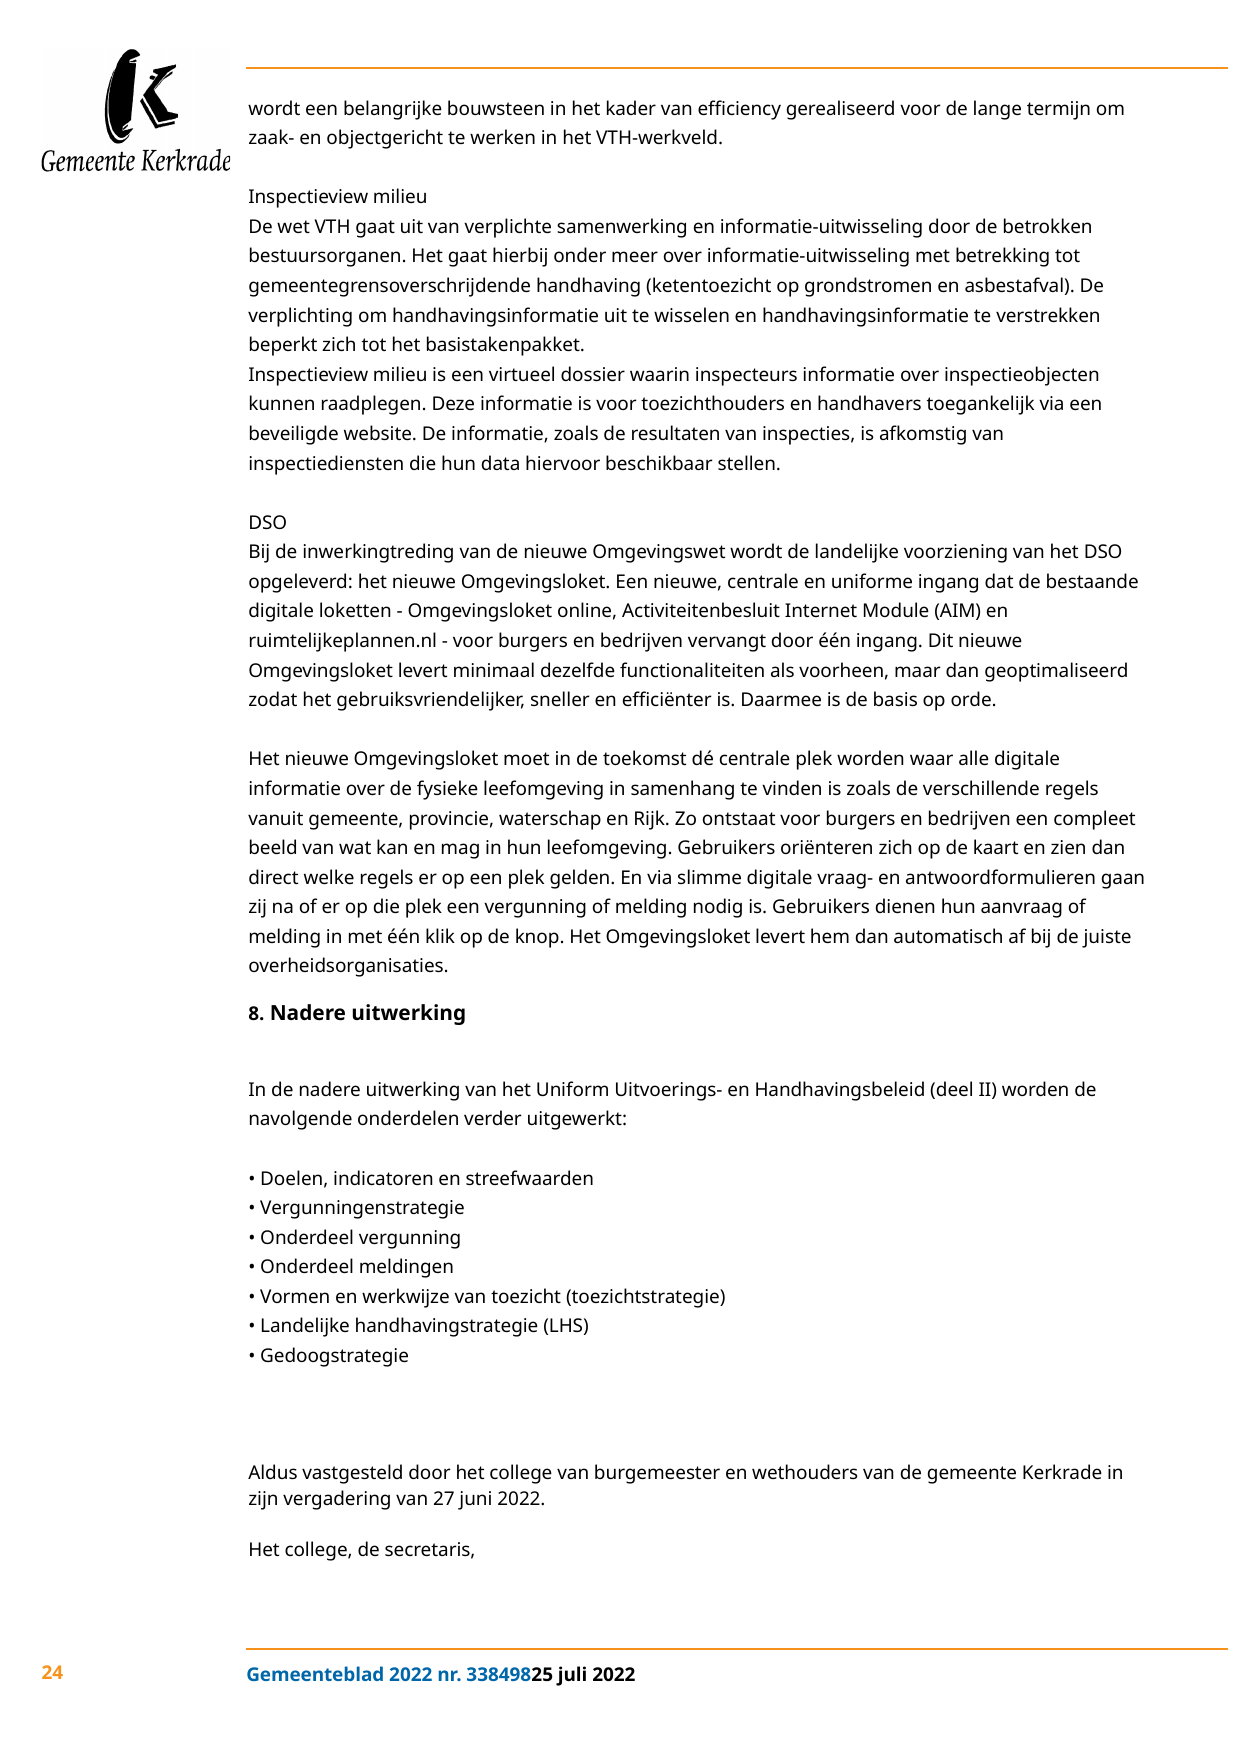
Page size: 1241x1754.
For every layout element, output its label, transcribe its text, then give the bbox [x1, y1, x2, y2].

text • Vergunningenstrategie [248, 1194, 1152, 1220]
text • Onderdeel vergunning [248, 1224, 1152, 1250]
text Bij de inwerkingtreding van de nieuwe Omgevingswet wordt de landelijke voorziening van het DSO opgeleverd: het nieuwe Omgevingsloket. Een nieuwe, centrale en uniforme ingang dat de bestaande digitale loketten - Omgevingsloket online, Activiteitenbesluit Internet Module (AIM) en ruimtelijkeplannen.nl - voor burgers en bedrijven vervangt door één ingang. Dit nieuwe Omgevingsloket levert minimaal dezelfde functionaliteiten als voorheen, maar dan geoptimaliseerd zodat het gebruiksvriendelijker, sneller en efficiënter is. Daarmee is de basis op orde. [248, 538, 1152, 712]
picture [41, 47, 231, 172]
text Inspectieview milieu is een virtueel dossier waarin inspecteurs informatie over inspectieobjecten kunnen raadplegen. Deze informatie is voor toezichthouders en handhavers toegankelijk via een beveiligde website. De informatie, zoals de resultaten van inspecties, is afkomstig van inspectiediensten die hun data hiervoor beschikbaar stellen. [248, 361, 1152, 476]
text De wet VTH gaat uit van verplichte samenwerking en informatie-uitwisseling door de betrokken bestuursorganen. Het gaat hierbij onder meer over informatie-uitwisseling met betrekking tot gemeentegrensoverschrijdende handhaving (ketentoezicht op grondstromen en asbestafval). De verplichting om handhavingsinformatie uit te wisselen en handhavingsinformatie te verstrekken beperkt zich tot het basistakenpakket. [248, 213, 1152, 357]
text • Landelijke handhavingstrategie (LHS) [248, 1313, 1152, 1338]
text • Onderdeel meldingen [248, 1253, 1152, 1279]
text 8. Nadere uitwerking [248, 998, 1152, 1027]
text • Doelen, indicatoren en streefwaarden [248, 1165, 1152, 1191]
text Het nieuwe Omgevingsloket moet in de toekomst dé centrale plek worden waar alle digitale informatie over de fysieke leefomgeving in samenhang te vinden is zoals de verschillende regels vanuit gemeente, provincie, waterschap en Rijk. Zo ontstaat voor burgers en bedrijven een compleet beeld van wat kan en mag in hun leefomgeving. Gebruikers oriënteren zich op de kaart en zien dan direct welke regels er op een plek gelden. En via slimme digitale vraag- en antwoordformulieren gaan zij na of er op die plek een vergunning of melding nodig is. Gebruikers dienen hun aanvraag of melding in met één klik op de knop. Het Omgevingsloket levert hem dan automatisch af bij de juiste overheidsorganisaties. [248, 746, 1152, 978]
text Aldus vastgesteld door het college van burgemeester en wethouders van de gemeente Kerkrade in zijn vergadering van 27 juni 2022. [248, 1459, 1152, 1511]
text Het college, de secretaris, [248, 1536, 1152, 1562]
text • Gedoogstrategie [248, 1342, 1152, 1368]
text Inspectieview milieu [248, 183, 1152, 209]
text DSO [248, 509, 1152, 535]
text wordt een belangrijke bouwsteen in het kader van efficiency gerealiseerd voor de lange termijn om zaak- en objectgericht te werken in het VTH-werkveld. [248, 95, 1152, 150]
text In de nadere uitwerking van het Uniform Uitvoerings- en Handhavingsbeleid (deel II) worden de navolgende onderdelen verder uitgewerkt: [248, 1076, 1152, 1131]
text • Vormen en werkwijze van toezicht (toezichtstrategie) [248, 1283, 1152, 1309]
